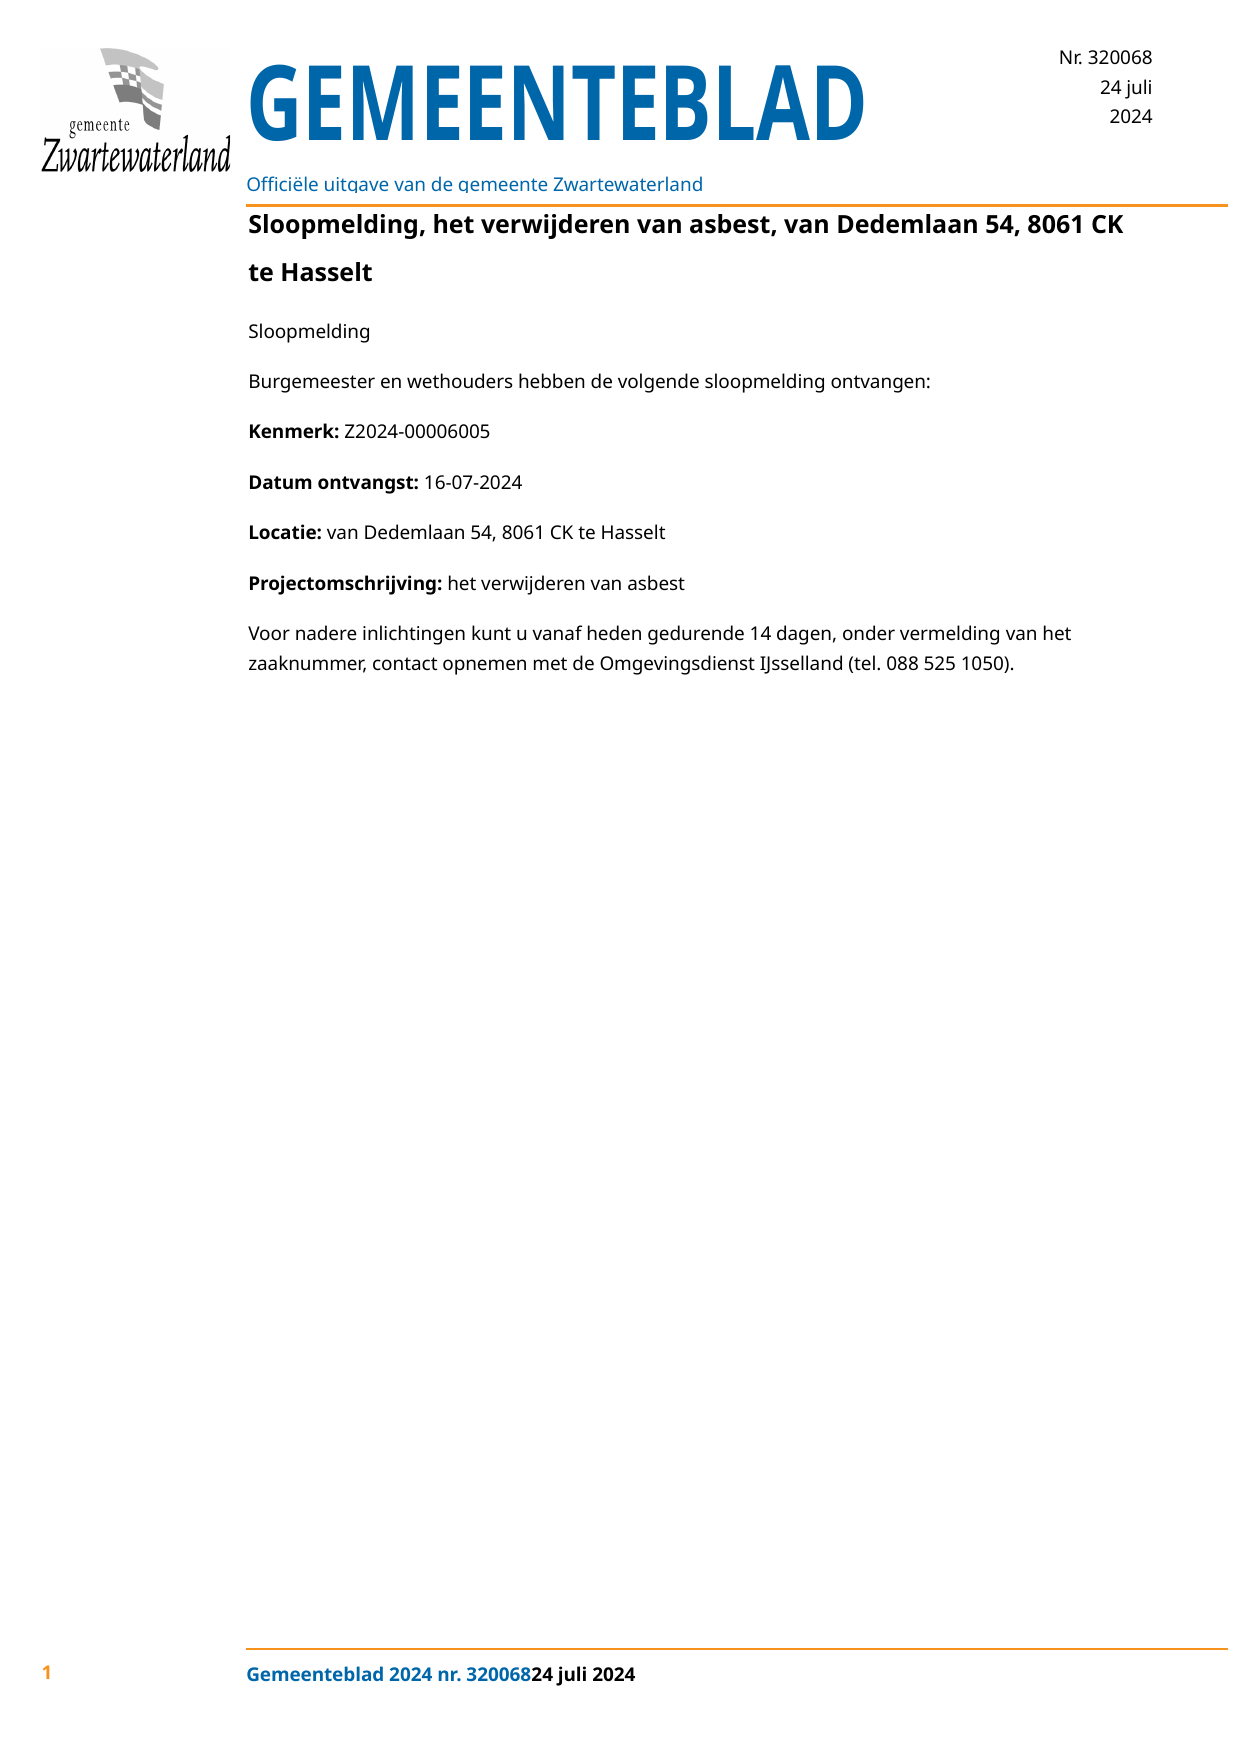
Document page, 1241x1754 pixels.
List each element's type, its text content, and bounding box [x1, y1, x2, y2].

text Locatie: van Dedemlaan 54, 8061 CK te Hasselt [248, 519, 1152, 545]
text Datum ontvangst: 16-07-2024 [248, 469, 1152, 495]
picture [41, 47, 231, 172]
text Sloopmelding [248, 318, 1152, 344]
text Projectomschrijving: het verwijderen van asbest [248, 570, 1152, 596]
text Voor nadere inlichtingen kunt u vanaf heden gedurende 14 dagen, onder vermelding van het zaaknummer, contact opnemen met de Omgevingsdienst IJsselland (tel. 088 525 1050). [248, 620, 1152, 676]
text Burgemeester en wethouders hebben de volgende sloopmelding ontvangen: [248, 368, 1152, 394]
text Kenmerk: Z2024-00006005 [248, 419, 1152, 444]
text Sloopmelding, het verwijderen van asbest, van Dedemlaan 54, 8061 CK te Hasselt [248, 207, 1152, 288]
